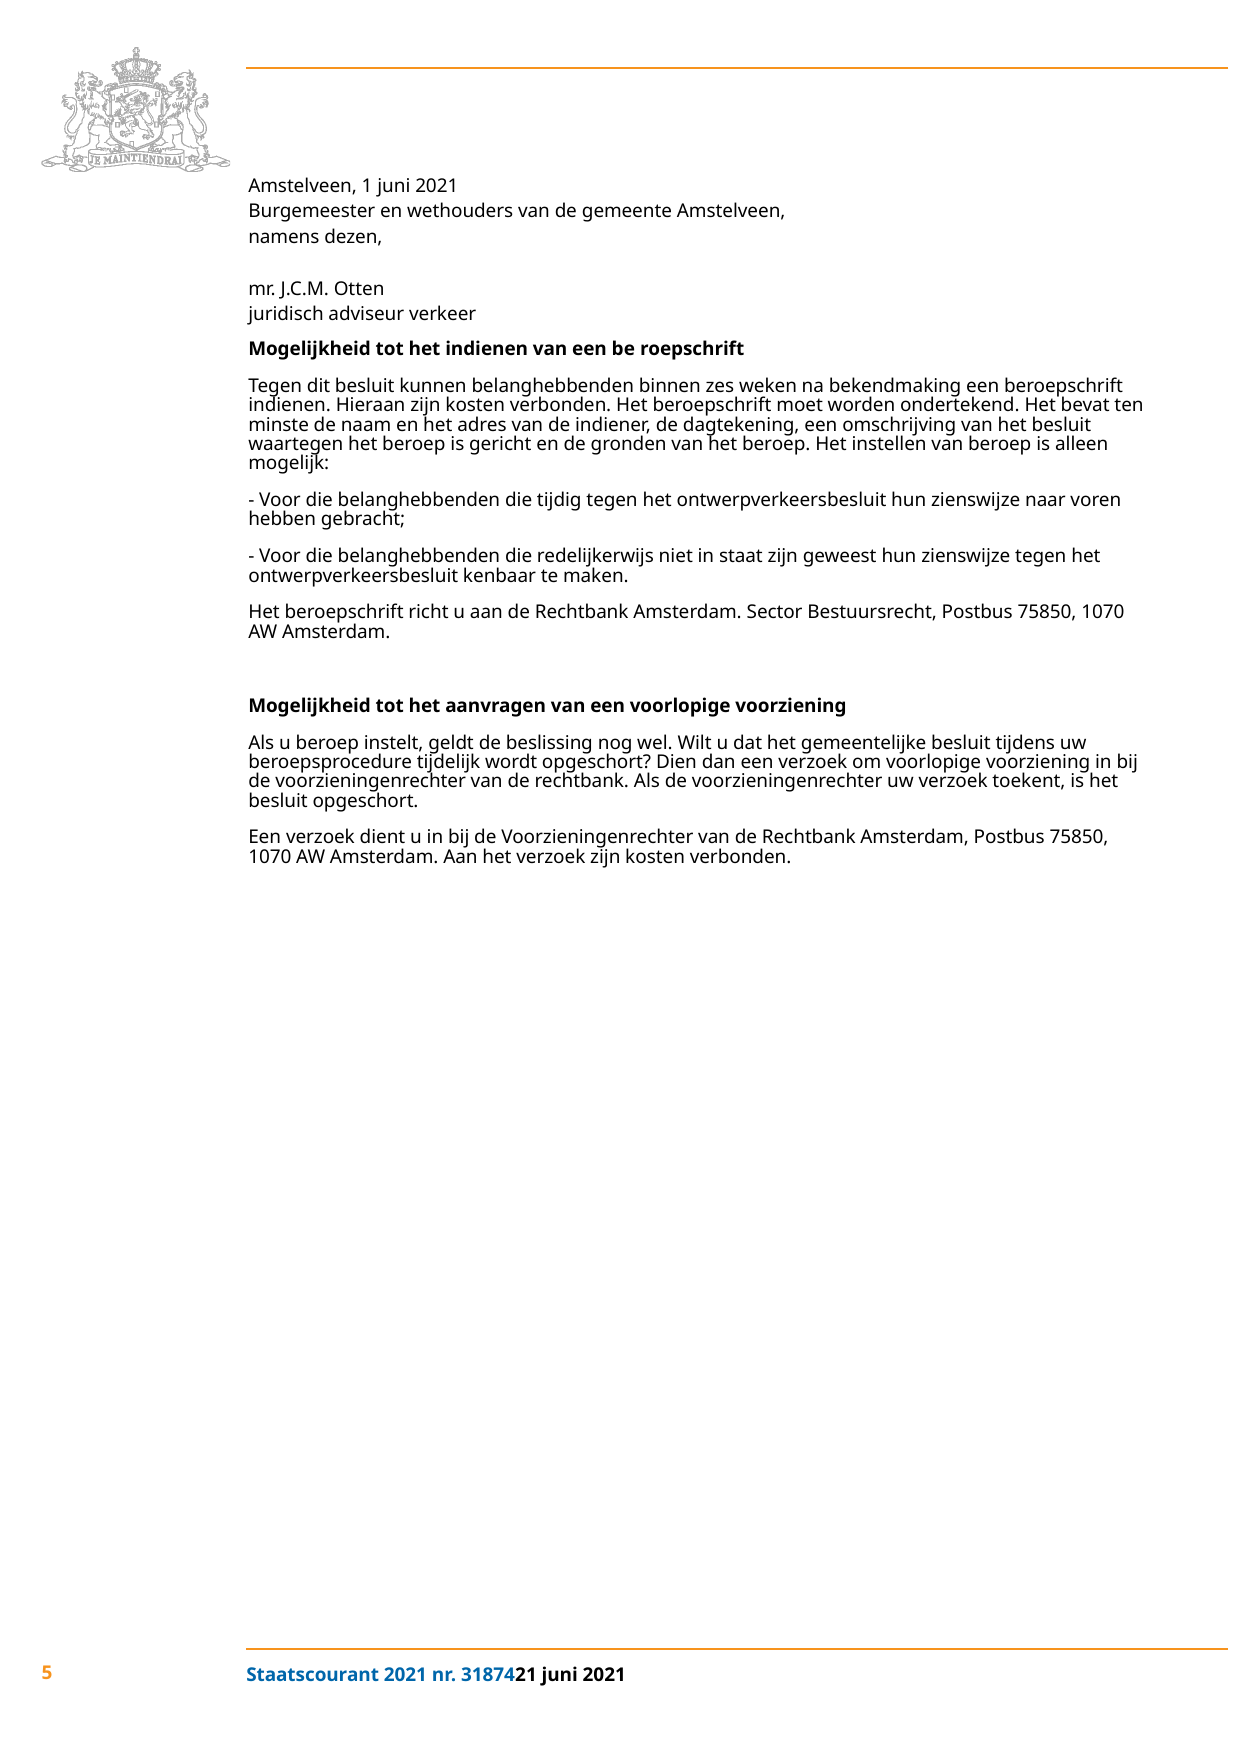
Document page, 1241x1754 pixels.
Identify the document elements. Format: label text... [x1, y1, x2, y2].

text Tegen dit besluit kunnen belanghebbenden binnen zes weken na bekendmaking een beroepschrift indienen. Hieraan zijn kosten verbonden. Het beroepschrift moet worden ondertekend. Het bevat ten minste de naam en het adres van de indiener, de dagtekening, een omschrijving van het besluit waartegen het beroep is gericht en de gronden van het beroep. Het instellen van beroep is alleen mogelijk: [248, 377, 1152, 473]
text - Voor die belanghebbenden die redelijkerwijs niet in staat zijn geweest hun zienswijze tegen het ontwerpverkeersbesluit kenbaar te maken. [248, 547, 1152, 586]
text juridisch adviseur verkeer [248, 301, 1152, 326]
text - Voor die belanghebbenden die tijdig tegen het ontwerpverkeersbesluit hun zienswijze naar voren hebben gebracht; [248, 491, 1152, 529]
text Amstelveen, 1 juni 2021 [248, 172, 1152, 198]
text Mogelijkheid tot het aanvragen van een voorlopige voorziening [248, 697, 1152, 716]
text Het beroepschrift richt u aan de Rechtbank Amsterdam. Sector Bestuursrecht, Postbus 75850, 1070 AW Amsterdam. [248, 603, 1152, 642]
text namens dezen, [248, 223, 1152, 249]
text Mogelijkheid tot het indienen van een be roepschrift [248, 340, 1152, 359]
text mr. J.C.M. Otten [248, 275, 1152, 301]
picture [41, 47, 231, 172]
text Burgemeester en wethouders van de gemeente Amstelveen, [248, 198, 1152, 223]
text Een verzoek dient u in bij de Voorzieningenrechter van de Rechtbank Amsterdam, Postbus 75850, 1070 AW Amsterdam. Aan het verzoek zijn kosten verbonden. [248, 828, 1152, 867]
text Als u beroep instelt, geldt de beslissing nog wel. Wilt u dat het gemeentelijke besluit tijdens uw beroepsprocedure tijdelijk wordt opgeschort? Dien dan een verzoek om voorlopige voorziening in bij de voorzieningenrechter van de rechtbank. Als de voorzieningenrechter uw verzoek toekent, is het besluit opgeschort. [248, 734, 1152, 811]
